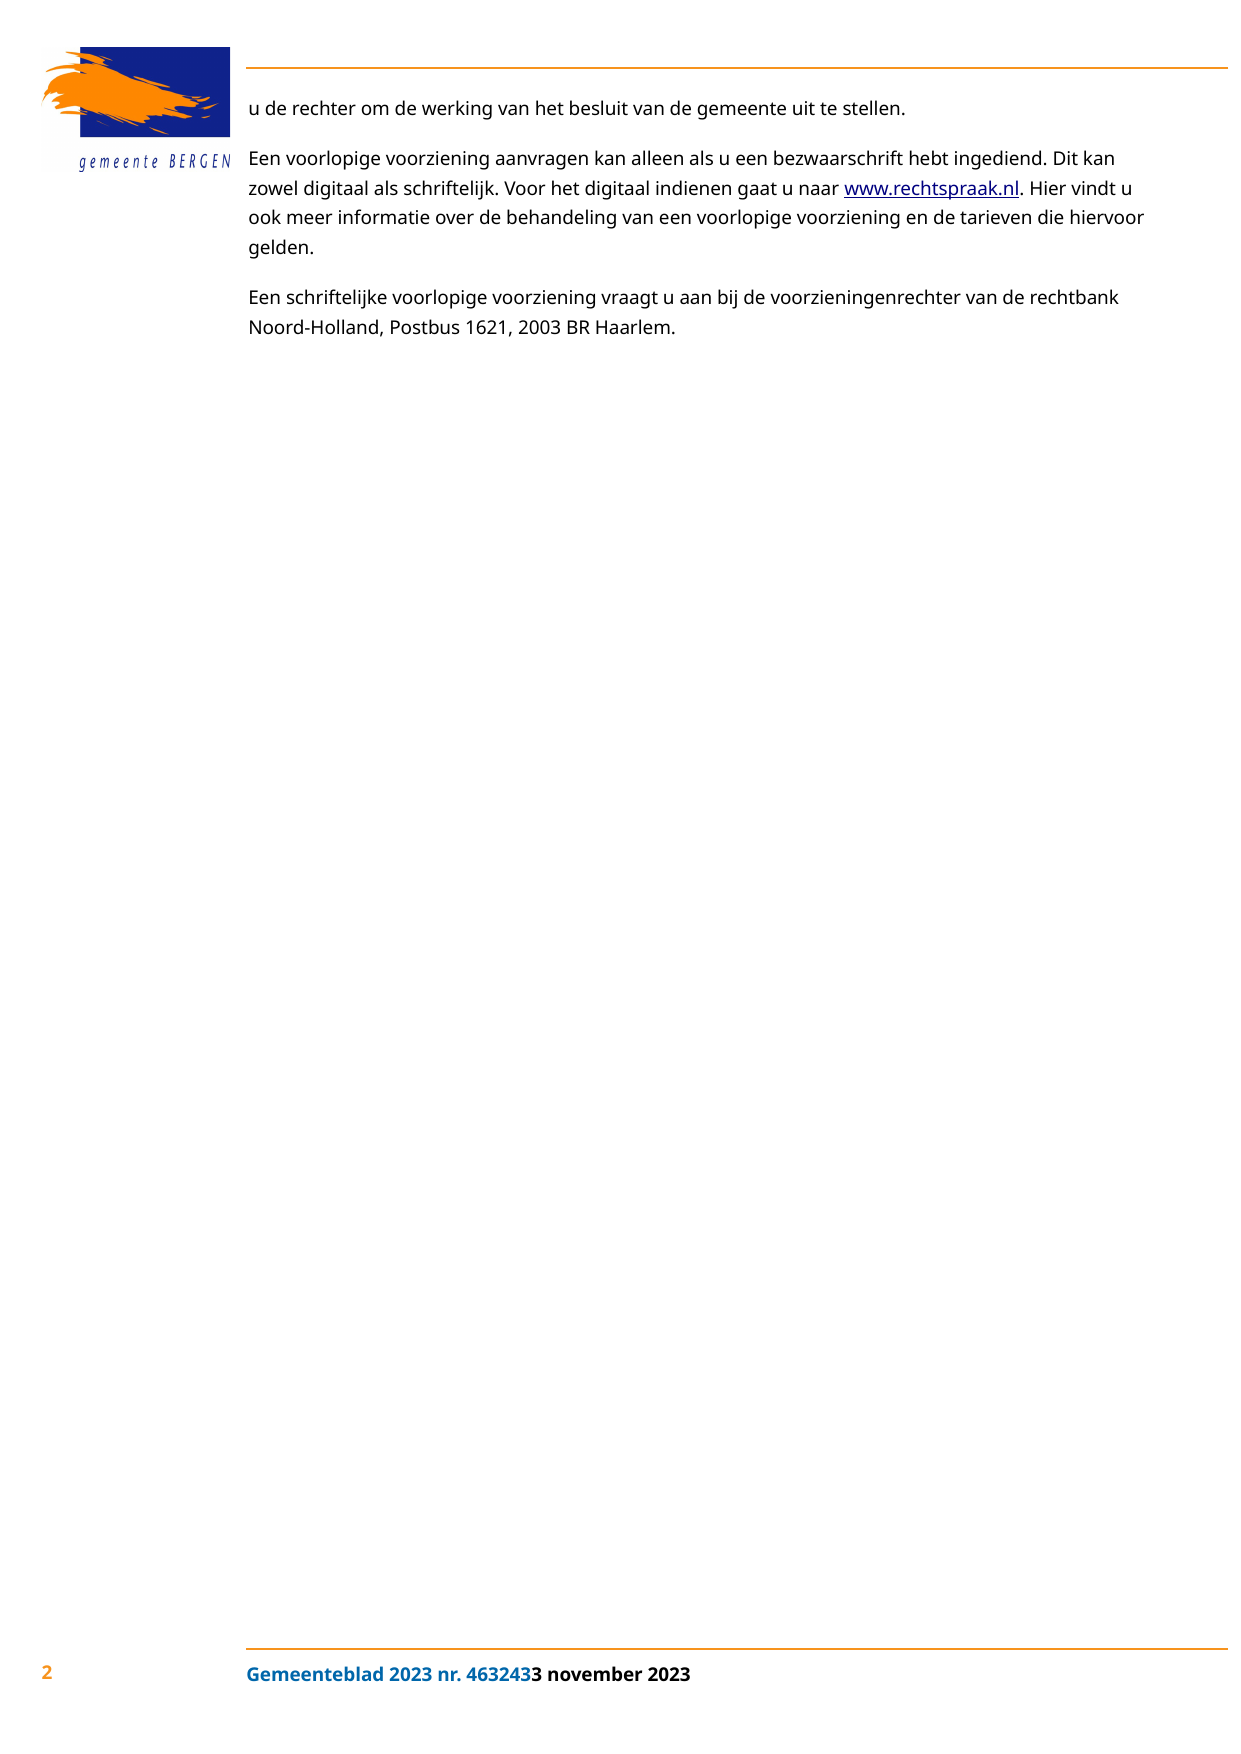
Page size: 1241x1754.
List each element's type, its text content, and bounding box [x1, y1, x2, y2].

text Een schriftelijke voorlopige voorziening vraagt u aan bij de voorzieningenrechter van de rechtbank Noord-Holland, Postbus 1621, 2003 BR Haarlem. [248, 284, 1152, 340]
text Een voorlopige voorziening aanvragen kan alleen als u een bezwaarschrift hebt ingediend. Dit kan zowel digitaal als schriftelijk. Voor het digitaal indienen gaat u naar www.rechtspraak.nl. Hier vindt u ook meer informatie over de behandeling van een voorlopige voorziening en de tarieven die hiervoor gelden. [248, 145, 1152, 260]
text u de rechter om de werking van het besluit van de gemeente uit te stellen. [248, 95, 1152, 121]
picture [41, 47, 231, 172]
